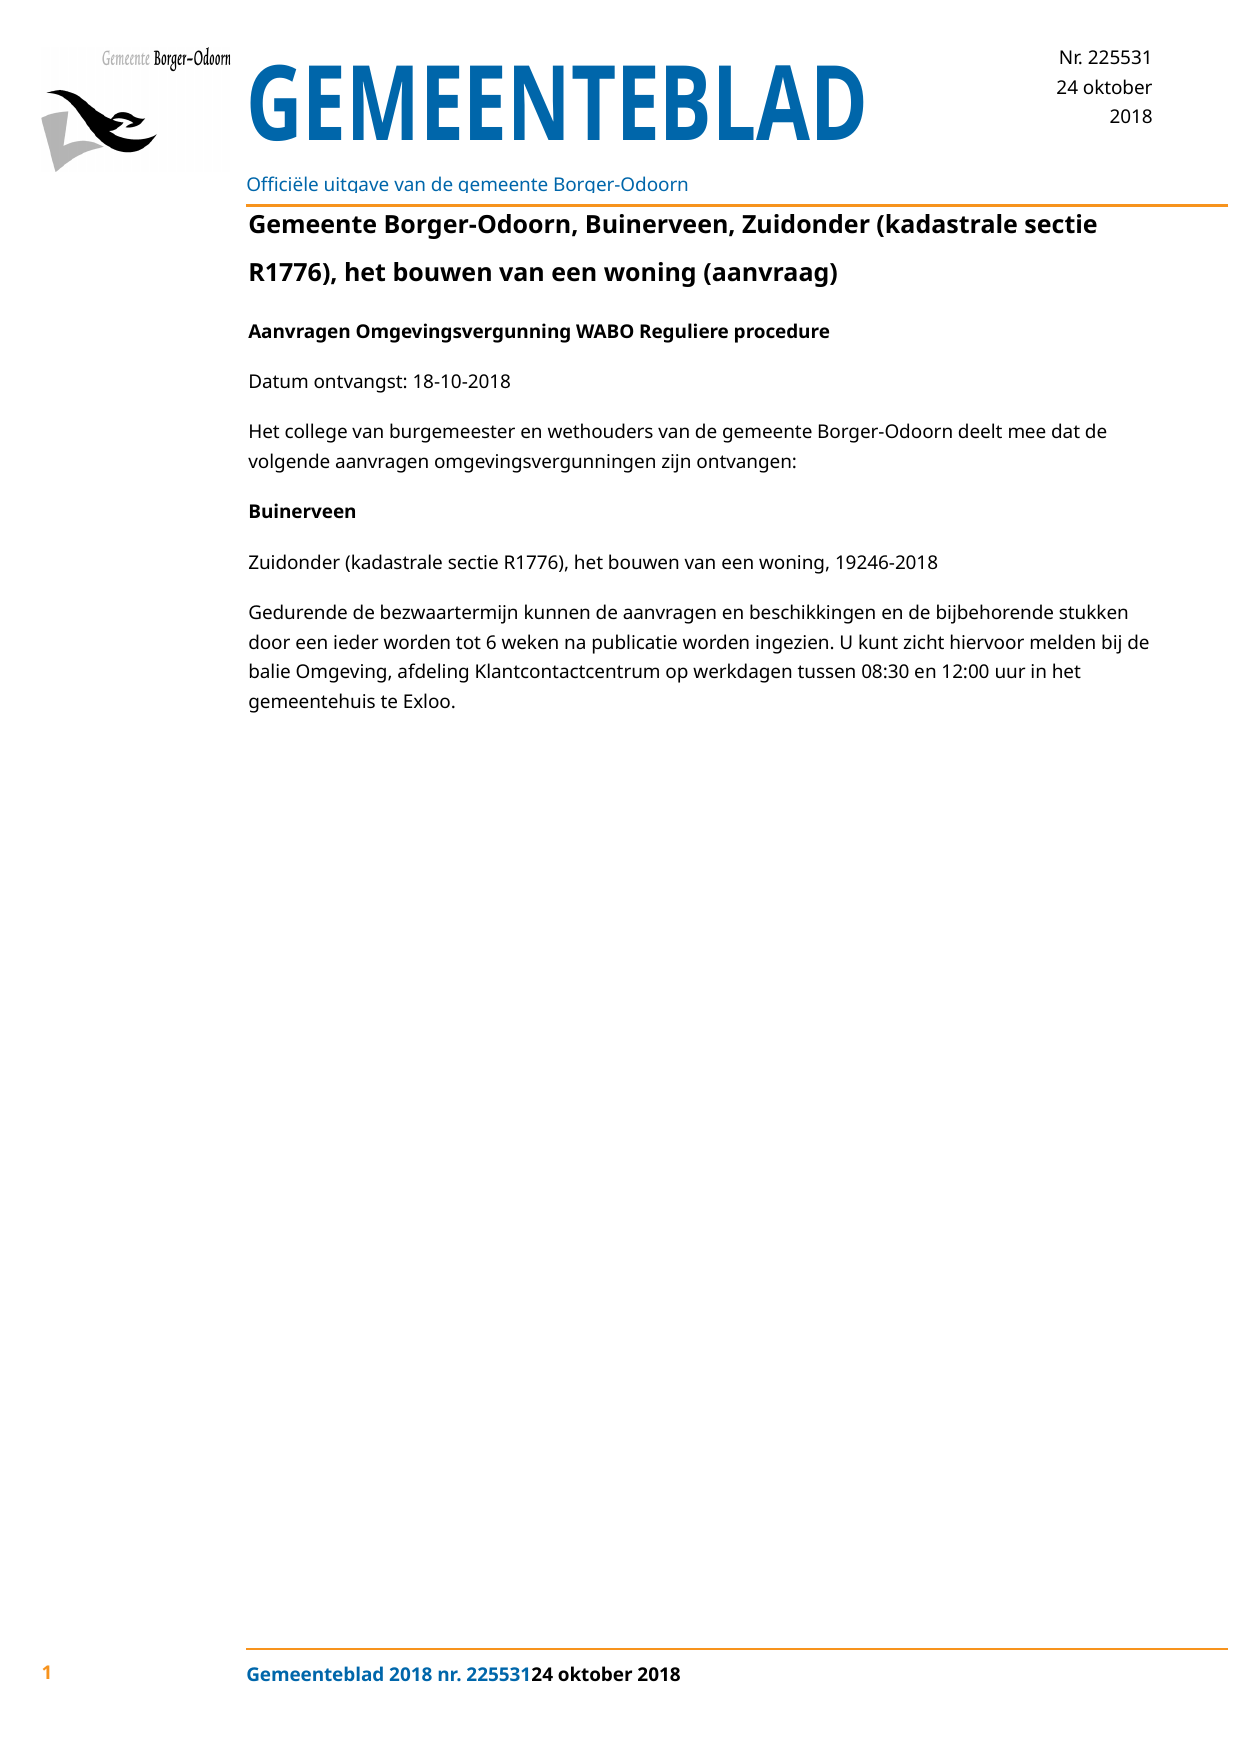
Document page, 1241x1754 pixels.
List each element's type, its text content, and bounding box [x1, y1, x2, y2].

text Buinerveen [248, 499, 1152, 524]
text Aanvragen Omgevingsvergunning WABO Reguliere procedure [248, 318, 1152, 344]
text Het college van burgemeester en wethouders van de gemeente Borger-Odoorn deelt mee dat de volgende aanvragen omgevingsvergunningen zijn ontvangen: [248, 419, 1152, 474]
text Zuidonder (kadastrale sectie R1776), het bouwen van een woning, 19246-2018 [248, 549, 1152, 575]
text Gemeente Borger-Odoorn, Buinerveen, Zuidonder (kadastrale sectie R1776), het bouwen van een woning (aanvraag) [248, 207, 1152, 288]
picture [41, 47, 231, 172]
text Datum ontvangst: 18-10-2018 [248, 368, 1152, 394]
text Gedurende de bezwaartermijn kunnen de aanvragen en beschikkingen en de bijbehorende stukken door een ieder worden tot 6 weken na publicatie worden ingezien. U kunt zicht hiervoor melden bij de balie Omgeving, afdeling Klantcontactcentrum op werkdagen tussen 08:30 en 12:00 uur in het gemeentehuis te Exloo. [248, 599, 1152, 714]
